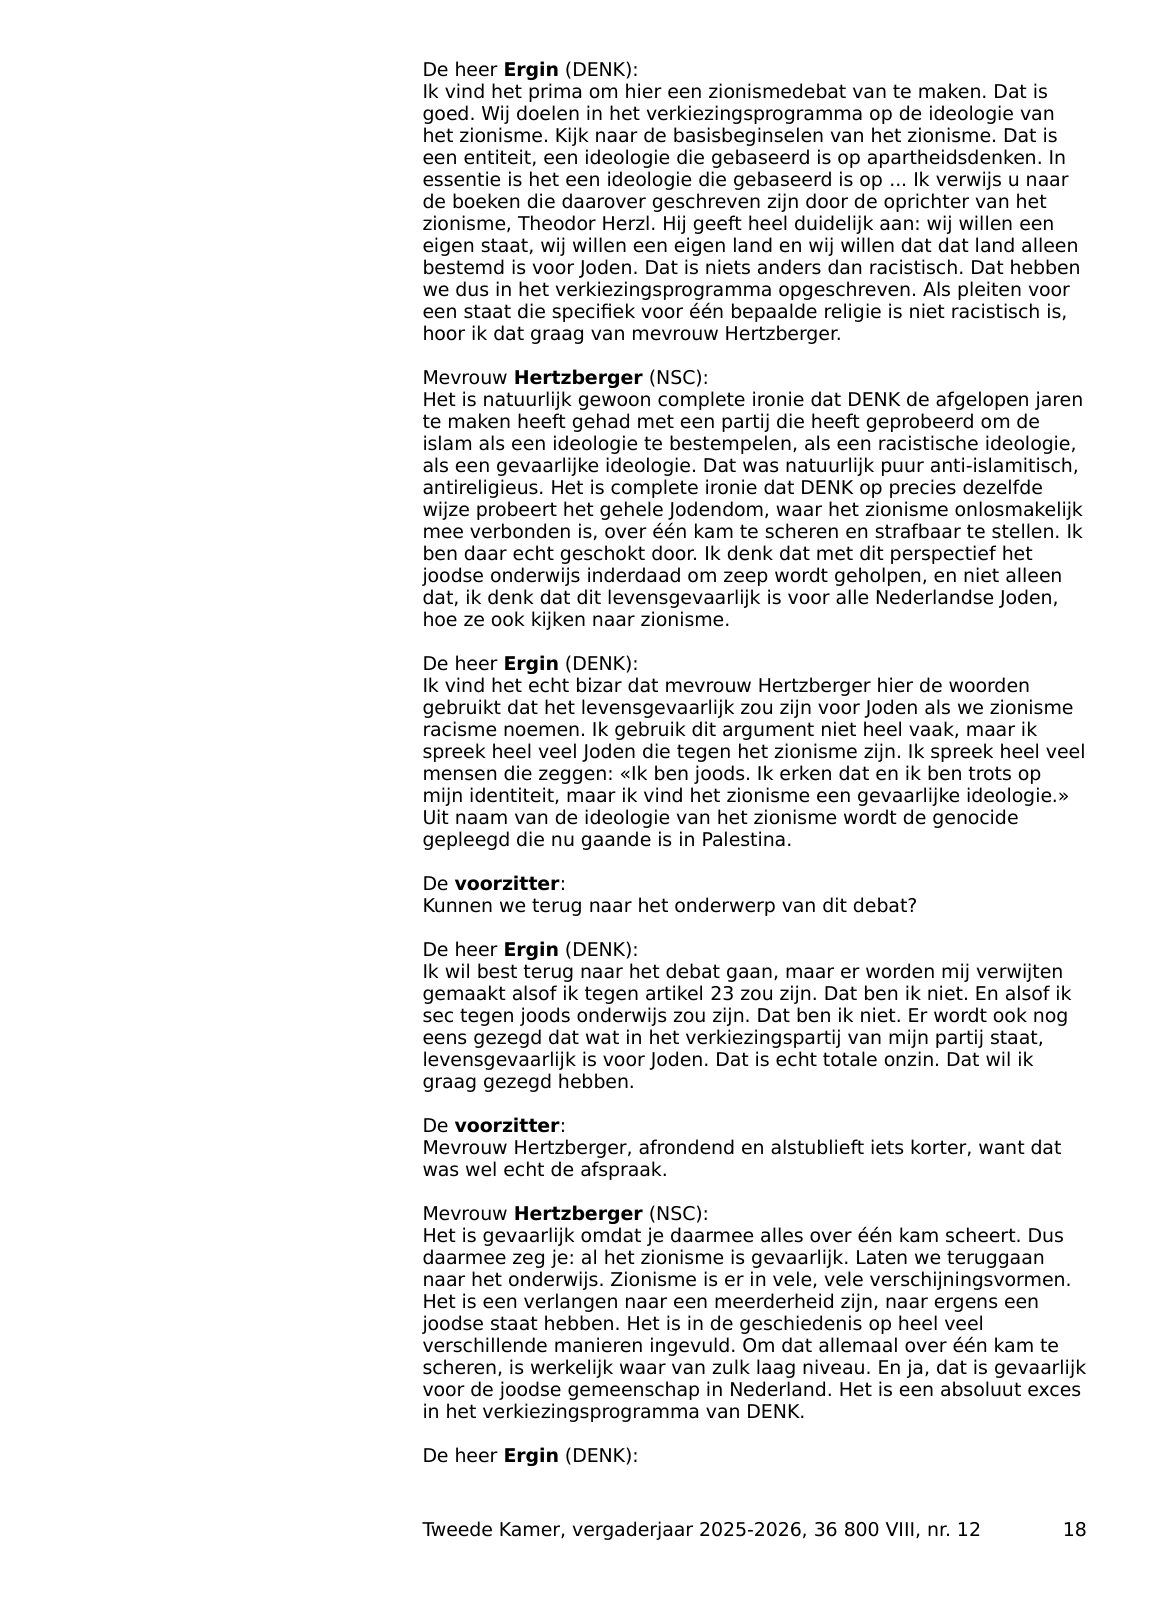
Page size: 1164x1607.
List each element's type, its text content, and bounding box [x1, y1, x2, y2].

text De voorzitter: [422, 873, 1087, 895]
text Ik vind het prima om hier een zionismedebat van te maken. Dat is goed. Wij doelen in het verkiezingsprogramma op de ideologie van het zionisme. Kijk naar de basisbeginselen van het zionisme. Dat is een entiteit, een ideologie die gebaseerd is op apartheidsdenken. In essentie is het een ideologie die gebaseerd is op ... Ik verwijs u naar de boeken die daarover geschreven zijn door de oprichter van het zionisme, Theodor Herzl. Hij geeft heel duidelijk aan: wij willen een eigen staat, wij willen een eigen land en wij willen dat dat land alleen bestemd is voor Joden. Dat is niets anders dan racistisch. Dat hebben we dus in het verkiezingsprogramma opgeschreven. Als pleiten voor een staat die specifiek voor één bepaalde religie is niet racistisch is, hoor ik dat graag van mevrouw Hertzberger. [422, 81, 1087, 345]
text Het is gevaarlijk omdat je daarmee alles over één kam scheert. Dus daarmee zeg je: al het zionisme is gevaarlijk. Laten we teruggaan naar het onderwijs. Zionisme is er in vele, vele verschijningsvormen. Het is een verlangen naar een meerderheid zijn, naar ergens een joodse staat hebben. Het is in de geschiedenis op heel veel verschillende manieren ingevuld. Om dat allemaal over één kam te scheren, is werkelijk waar van zulk laag niveau. En ja, dat is gevaarlijk voor de joodse gemeenschap in Nederland. Het is een absoluut exces in het verkiezingsprogramma van DENK. [422, 1225, 1087, 1423]
text De heer Ergin (DENK): [422, 59, 1087, 81]
text Ik wil best terug naar het debat gaan, maar er worden mij verwijten gemaakt alsof ik tegen artikel 23 zou zijn. Dat ben ik niet. En alsof ik sec tegen joods onderwijs zou zijn. Dat ben ik niet. Er wordt ook nog eens gezegd dat wat in het verkiezingspartij van mijn partij staat, levensgevaarlijk is voor Joden. Dat is echt totale onzin. Dat wil ik graag gezegd hebben. [422, 961, 1087, 1093]
text De heer Ergin (DENK): [422, 939, 1087, 961]
text Het is natuurlijk gewoon complete ironie dat DENK de afgelopen jaren te maken heeft gehad met een partij die heeft geprobeerd om de islam als een ideologie te bestempelen, als een racistische ideologie, als een gevaarlijke ideologie. Dat was natuurlijk puur anti-islamitisch, antireligieus. Het is complete ironie dat DENK op precies dezelfde wijze probeert het gehele Jodendom, waar het zionisme onlosmakelijk mee verbonden is, over één kam te scheren en strafbaar te stellen. Ik ben daar echt geschokt door. Ik denk dat met dit perspectief het joodse onderwijs inderdaad om zeep wordt geholpen, en niet alleen dat, ik denk dat dit levensgevaarlijk is voor alle Nederlandse Joden, hoe ze ook kijken naar zionisme. [422, 389, 1087, 631]
text De heer Ergin (DENK): [422, 1445, 1087, 1467]
text Mevrouw Hertzberger (NSC): [422, 1203, 1087, 1225]
text Ik vind het echt bizar dat mevrouw Hertzberger hier de woorden gebruikt dat het levensgevaarlijk zou zijn voor Joden als we zionisme racisme noemen. Ik gebruik dit argument niet heel vaak, maar ik spreek heel veel Joden die tegen het zionisme zijn. Ik spreek heel veel mensen die zeggen: «Ik ben joods. Ik erken dat en ik ben trots op mijn identiteit, maar ik vind het zionisme een gevaarlijke ideologie.» Uit naam van de ideologie van het zionisme wordt de genocide gepleegd die nu gaande is in Palestina. [422, 675, 1087, 851]
text Mevrouw Hertzberger, afrondend en alstublieft iets korter, want dat was wel echt de afspraak. [422, 1137, 1087, 1181]
text De voorzitter: [422, 1115, 1087, 1137]
text Kunnen we terug naar het onderwerp van dit debat? [422, 895, 1087, 917]
text Mevrouw Hertzberger (NSC): [422, 367, 1087, 389]
text De heer Ergin (DENK): [422, 653, 1087, 675]
